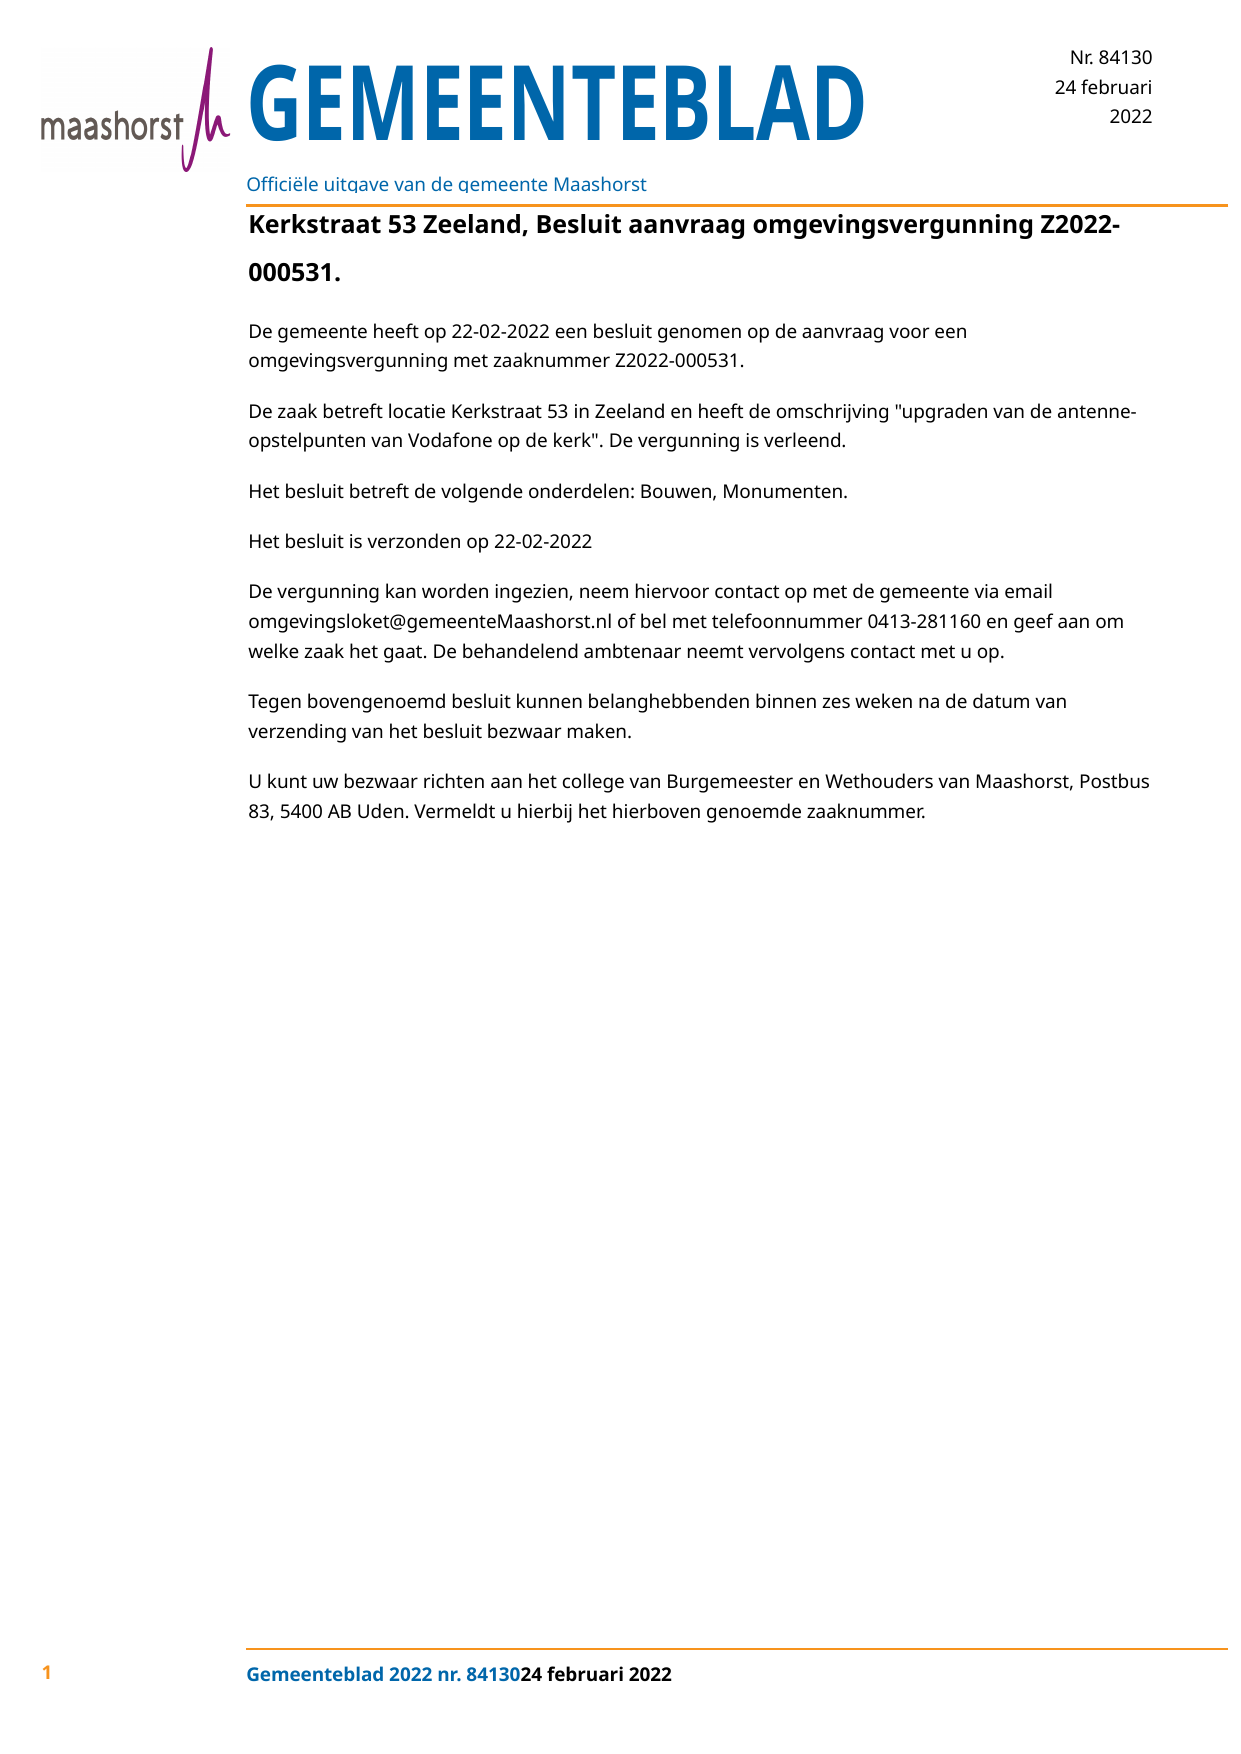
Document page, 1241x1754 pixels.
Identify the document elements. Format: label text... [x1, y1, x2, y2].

text U kunt uw bezwaar richten aan het college van Burgemeester en Wethouders van Maashorst, Postbus 83, 5400 AB Uden. Vermeldt u hierbij het hierboven genoemde zaaknummer. [248, 768, 1152, 824]
picture [41, 47, 231, 172]
text Het besluit is verzonden op 22-02-2022 [248, 528, 1152, 554]
text Kerkstraat 53 Zeeland, Besluit aanvraag omgevingsvergunning Z2022-000531. [248, 207, 1152, 288]
text Tegen bovengenoemd besluit kunnen belanghebbenden binnen zes weken na de datum van verzending van het besluit bezwaar maken. [248, 688, 1152, 744]
text De gemeente heeft op 22-02-2022 een besluit genomen op de aanvraag voor een omgevingsvergunning met zaaknummer Z2022-000531. [248, 318, 1152, 373]
text De zaak betreft locatie Kerkstraat 53 in Zeeland en heeft de omschrijving "upgraden van de antenne-opstelpunten van Vodafone op de kerk". De vergunning is verleend. [248, 398, 1152, 453]
text De vergunning kan worden ingezien, neem hiervoor contact op met de gemeente via email omgevingsloket@gemeenteMaashorst.nl of bel met telefoonnummer 0413-281160 en geef aan om welke zaak het gaat. De behandelend ambtenaar neemt vervolgens contact met u op. [248, 579, 1152, 664]
text Het besluit betreft de volgende onderdelen: Bouwen, Monumenten. [248, 478, 1152, 504]
